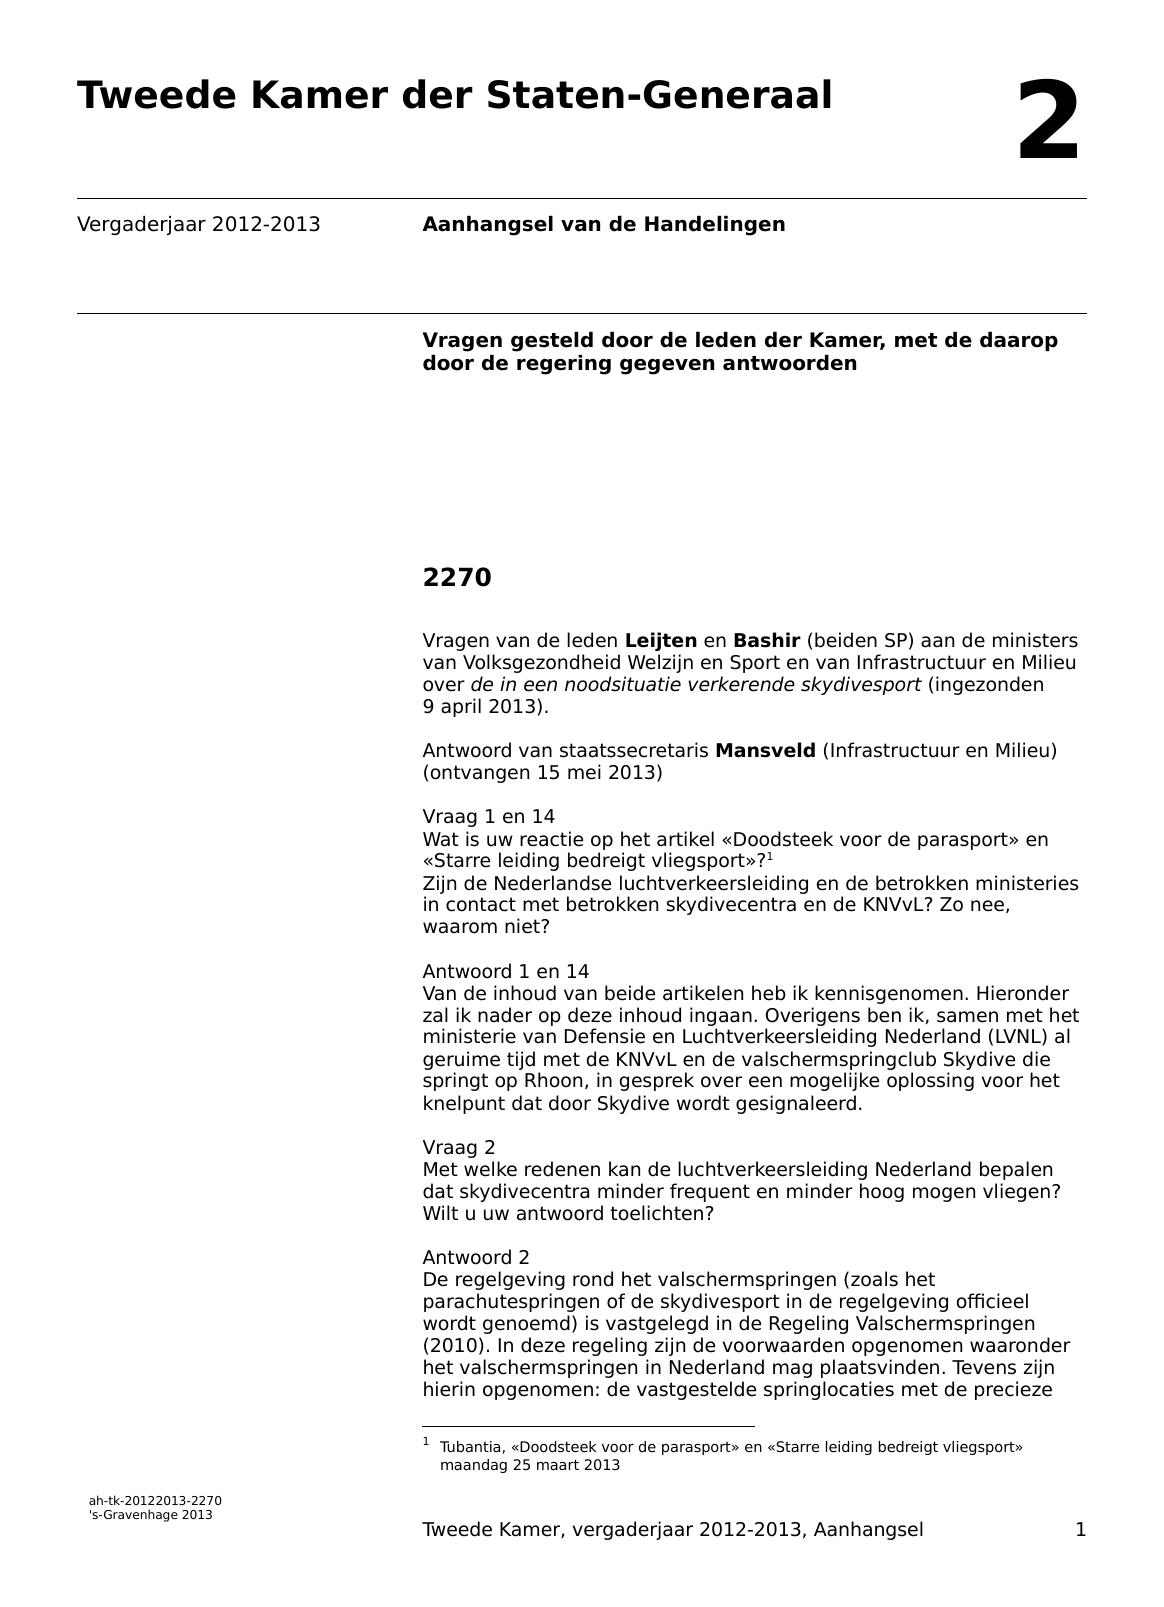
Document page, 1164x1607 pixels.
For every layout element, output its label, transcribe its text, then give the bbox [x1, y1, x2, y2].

text Zijn de Nederlandse luchtverkeersleiding en de betrokken ministeries in contact met betrokken skydivecentra en de KNVvL? Zo nee, waarom niet? [422, 872, 1087, 938]
table_cell Vragen gesteld door de leden der Kamer, met de daarop door de regering gegeven antwoorden [422, 314, 1087, 375]
text Antwoord 2 [422, 1247, 1087, 1269]
table_header 2 [886, 59, 1087, 198]
text Van de inhoud van beide artikelen heb ik kennisgenomen. Hieronder zal ik nader op deze inhoud ingaan. Overigens ben ik, samen met het ministerie van Defensie en Luchtverkeersleiding Nederland (LVNL) al geruime tijd met de KNVvL en de valschermspringclub Skydive die springt op Rhoon, in gesprek over een mogelijke oplossing voor het knelpunt dat door Skydive wordt gesignaleerd. [422, 982, 1087, 1114]
text Tubantia, «Doodsteek voor de parasport» en «Starre leiding bedreigt vliegsport» maandag 25 maart 2013 [422, 1435, 1087, 1474]
text De regelgeving rond het valschermspringen (zoals het parachutespringen of de skydivesport in de regelgeving officieel wordt genoemd) is vastgelegd in de Regeling Valschermspringen (2010). In deze regeling zijn de voorwaarden opgenomen waaronder het valschermspringen in Nederland mag plaatsvinden. Tevens zijn hierin opgenomen: de vastgestelde springlocaties met de precieze [422, 1269, 1087, 1401]
table_cell [77, 314, 422, 375]
text 2270 [422, 563, 1087, 592]
text Vraag 2 [422, 1137, 1087, 1158]
table_cell Vergaderjaar 2012-2013 [77, 199, 422, 313]
text Vragen van de leden Leijten en Bashir (beiden SP) aan de ministers van Volksgezondheid Welzijn en Sport en van Infrastructuur en Milieu over de in een noodsituatie verkerende skydivesport (ingezonden 9 april 2013). [422, 630, 1087, 718]
text Antwoord 1 en 14 [422, 961, 1087, 982]
text Vraag 1 en 14 [422, 806, 1087, 828]
text Wat is uw reactie op het artikel «Doodsteek voor de parasport» en «Starre leiding bedreigt vliegsport»? [422, 828, 1087, 872]
table_cell Aanhangsel van de Handelingen [422, 199, 1087, 313]
table_header Tweede Kamer der Staten-Generaal [77, 59, 886, 198]
text ah-tk-20122013-2270 [88, 1494, 323, 1508]
text Antwoord van staatssecretaris Mansveld (Infrastructuur en Milieu) (ontvangen 15 mei 2013) [422, 740, 1087, 784]
text 's-Gravenhage 2013 [88, 1508, 323, 1522]
text Met welke redenen kan de luchtverkeersleiding Nederland bepalen dat skydivecentra minder frequent en minder hoog mogen vliegen? Wilt u uw antwoord toelichten? [422, 1158, 1087, 1224]
